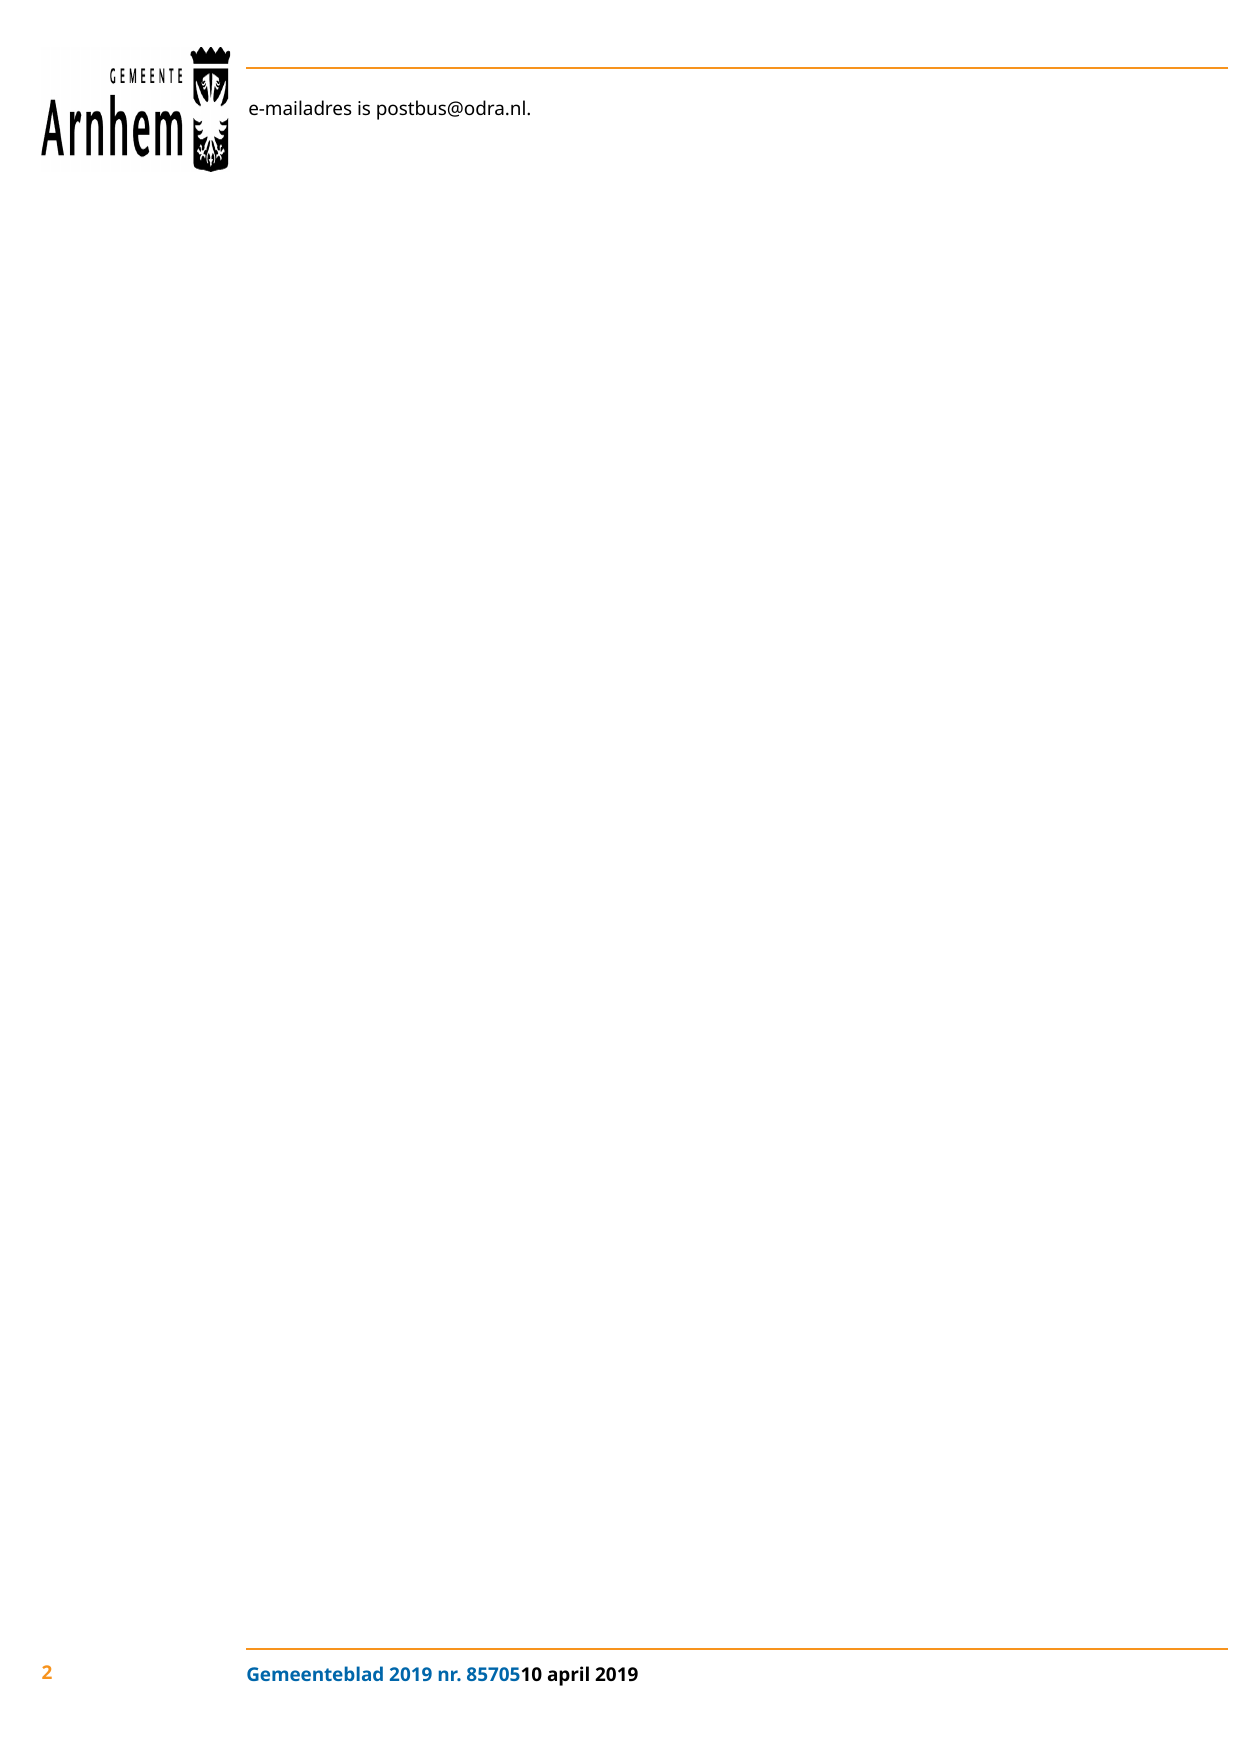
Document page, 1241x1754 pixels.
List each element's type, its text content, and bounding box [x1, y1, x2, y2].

text e-mailadres is postbus@odra.nl. [248, 95, 1152, 121]
picture [41, 47, 231, 172]
